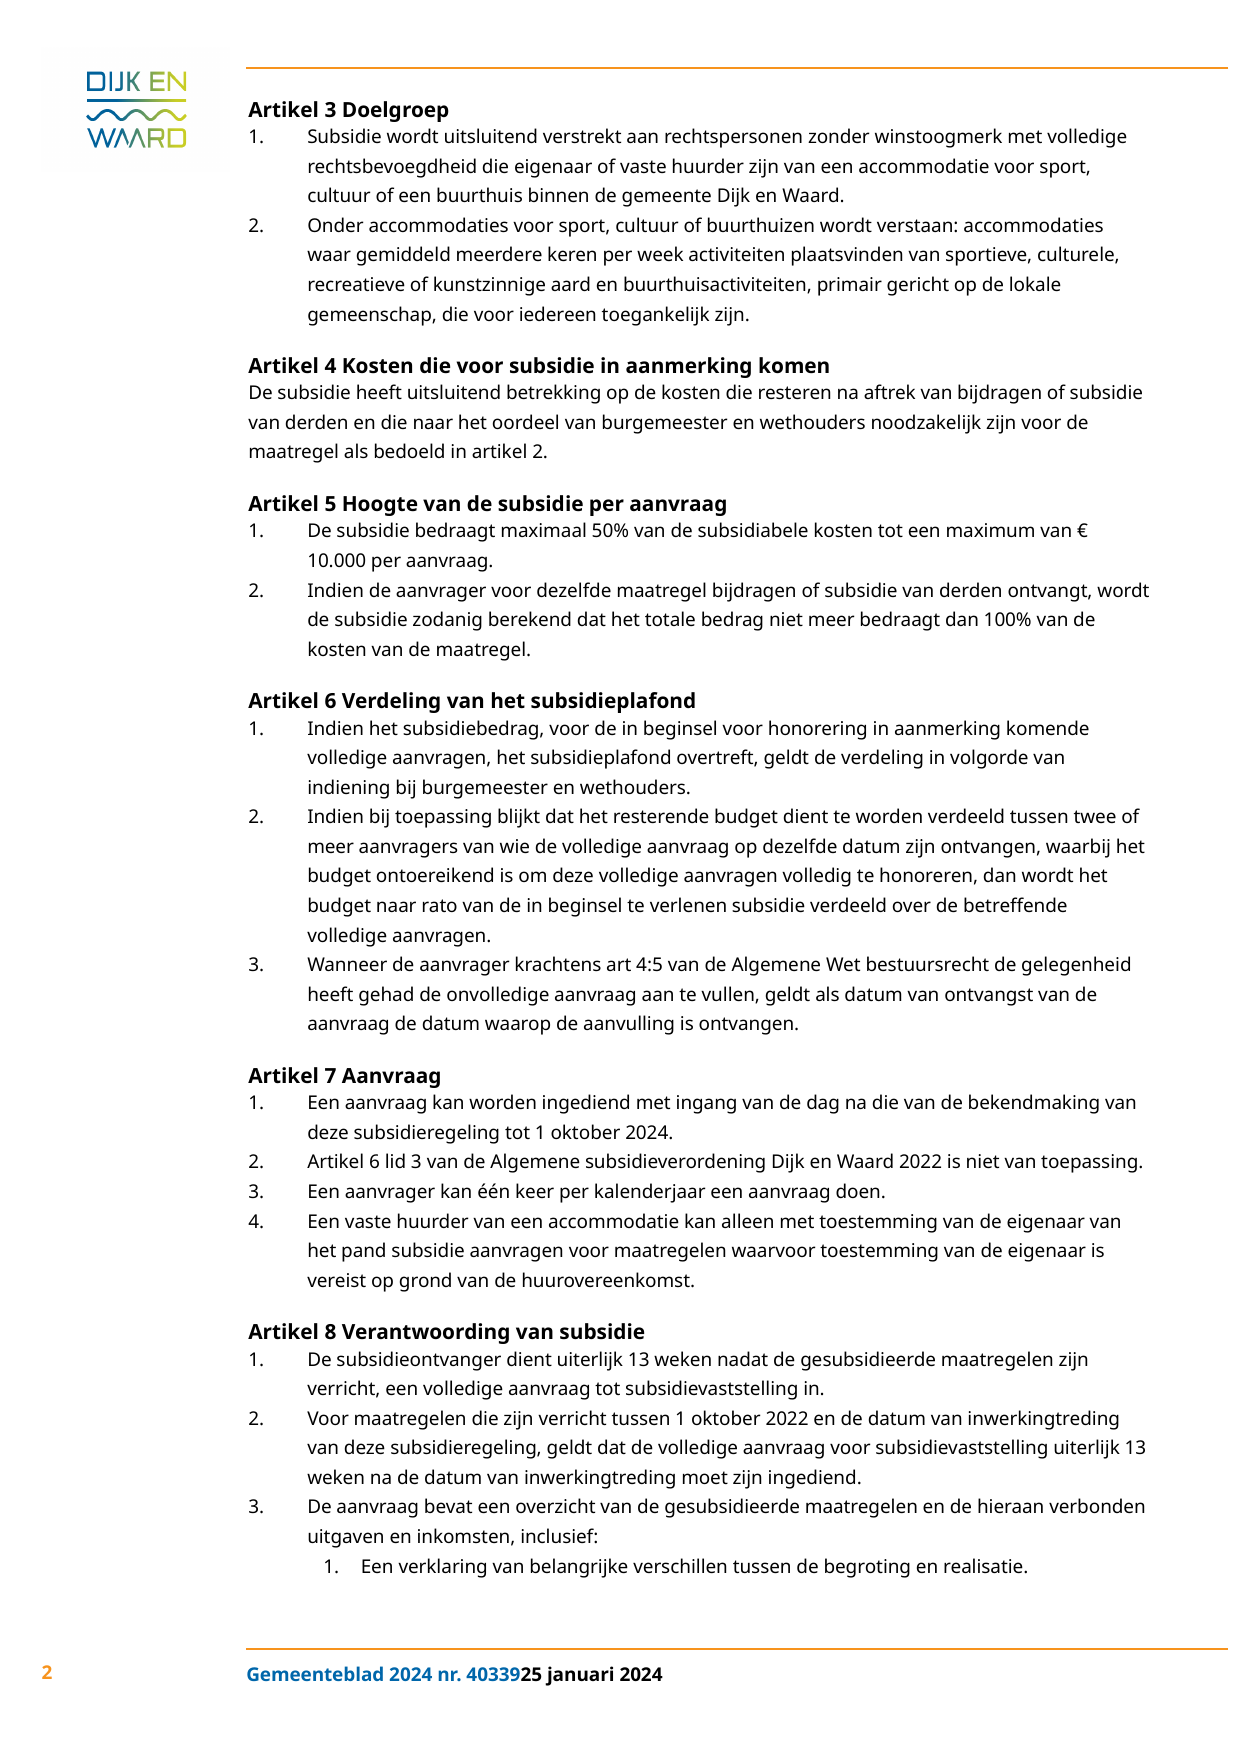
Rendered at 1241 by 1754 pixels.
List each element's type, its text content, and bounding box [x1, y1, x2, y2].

list Subsidie wordt uitsluitend verstrekt aan rechtspersonen zonder winstoogmerk met volledige rechtsbevoegdheid die eigenaar of vaste huurder zijn van een accommodatie voor sport, cultuur of een buurthuis binnen de gemeente Dijk en Waard. [248, 123, 1152, 208]
list De aanvraag bevat een overzicht van de gesubsidieerde maatregelen en de hieraan verbonden uitgaven en inkomsten, inclusief: [248, 1494, 1152, 1549]
list Indien het subsidiebedrag, voor de in beginsel voor honorering in aanmerking komende volledige aanvragen, het subsidieplafond overtreft, geldt de verdeling in volgorde van indiening bij burgemeester en wethouders. [248, 715, 1152, 800]
list Een aanvrager kan één keer per kalenderjaar een aanvraag doen. [248, 1178, 1152, 1204]
list De subsidieontvanger dient uiterlijk 13 weken nadat de gesubsidieerde maatregelen zijn verricht, een volledige aanvraag tot subsidievaststelling in. [248, 1346, 1152, 1401]
list Indien de aanvrager voor dezelfde maatregel bijdragen of subsidie van derden ontvangt, wordt de subsidie zodanig berekend dat het totale bedrag niet meer bedraagt dan 100% van de kosten van de maatregel. [248, 577, 1152, 662]
list De subsidie bedraagt maximaal 50% van de subsidiabele kosten tot een maximum van € 10.000 per aanvraag. [248, 518, 1152, 573]
text Artikel 6 Verdeling van het subsidieplafond [248, 686, 1152, 715]
list Indien bij toepassing blijkt dat het resterende budget dient te worden verdeeld tussen twee of meer aanvragers van wie de volledige aanvraag op dezelfde datum zijn ontvangen, waarbij het budget ontoereikend is om deze volledige aanvragen volledig te honoreren, dan wordt het budget naar rato van de in beginsel te verlenen subsidie verdeeld over de betreffende volledige aanvragen. [248, 803, 1152, 948]
list Artikel 6 lid 3 van de Algemene subsidieverordening Dijk en Waard 2022 is niet van toepassing. [248, 1149, 1152, 1174]
text Artikel 5 Hoogte van de subsidie per aanvraag [248, 489, 1152, 518]
list Voor maatregelen die zijn verricht tussen 1 oktober 2022 en de datum van inwerkingtreding van deze subsidieregeling, geldt dat de volledige aanvraag voor subsidievaststelling uiterlijk 13 weken na de datum van inwerkingtreding moet zijn ingediend. [248, 1405, 1152, 1490]
text De subsidie heeft uitsluitend betrekking op de kosten die resteren na aftrek van bijdragen of subsidie van derden en die naar het oordeel van burgemeester en wethouders noodzakelijk zijn voor de maatregel als bedoeld in artikel 2. [248, 379, 1152, 464]
list Een vaste huurder van een accommodatie kan alleen met toestemming van de eigenaar van het pand subsidie aanvragen voor maatregelen waarvoor toestemming van de eigenaar is vereist op grond van de huurovereenkomst. [248, 1208, 1152, 1293]
picture [41, 47, 231, 172]
list Een verklaring van belangrijke verschillen tussen de begroting en realisatie. [323, 1553, 1152, 1579]
list Wanneer de aanvrager krachtens art 4:5 van de Algemene Wet bestuursrecht de gelegenheid heeft gehad de onvolledige aanvraag aan te vullen, geldt als datum van ontvangst van de aanvraag de datum waarop de aanvulling is ontvangen. [248, 951, 1152, 1036]
text Artikel 4 Kosten die voor subsidie in aanmerking komen [248, 351, 1152, 379]
text Artikel 3 Doelgroep [248, 95, 1152, 123]
text Artikel 8 Verantwoording van subsidie [248, 1317, 1152, 1346]
list Onder accommodaties voor sport, cultuur of buurthuizen wordt verstaan: accommodaties waar gemiddeld meerdere keren per week activiteiten plaatsvinden van sportieve, culturele, recreatieve of kunstzinnige aard en buurthuisactiviteiten, primair gericht op de lokale gemeenschap, die voor iedereen toegankelijk zijn. [248, 212, 1152, 326]
list Een aanvraag kan worden ingediend met ingang van de dag na die van de bekendmaking van deze subsidieregeling tot 1 oktober 2024. [248, 1089, 1152, 1145]
text Artikel 7 Aanvraag [248, 1061, 1152, 1089]
